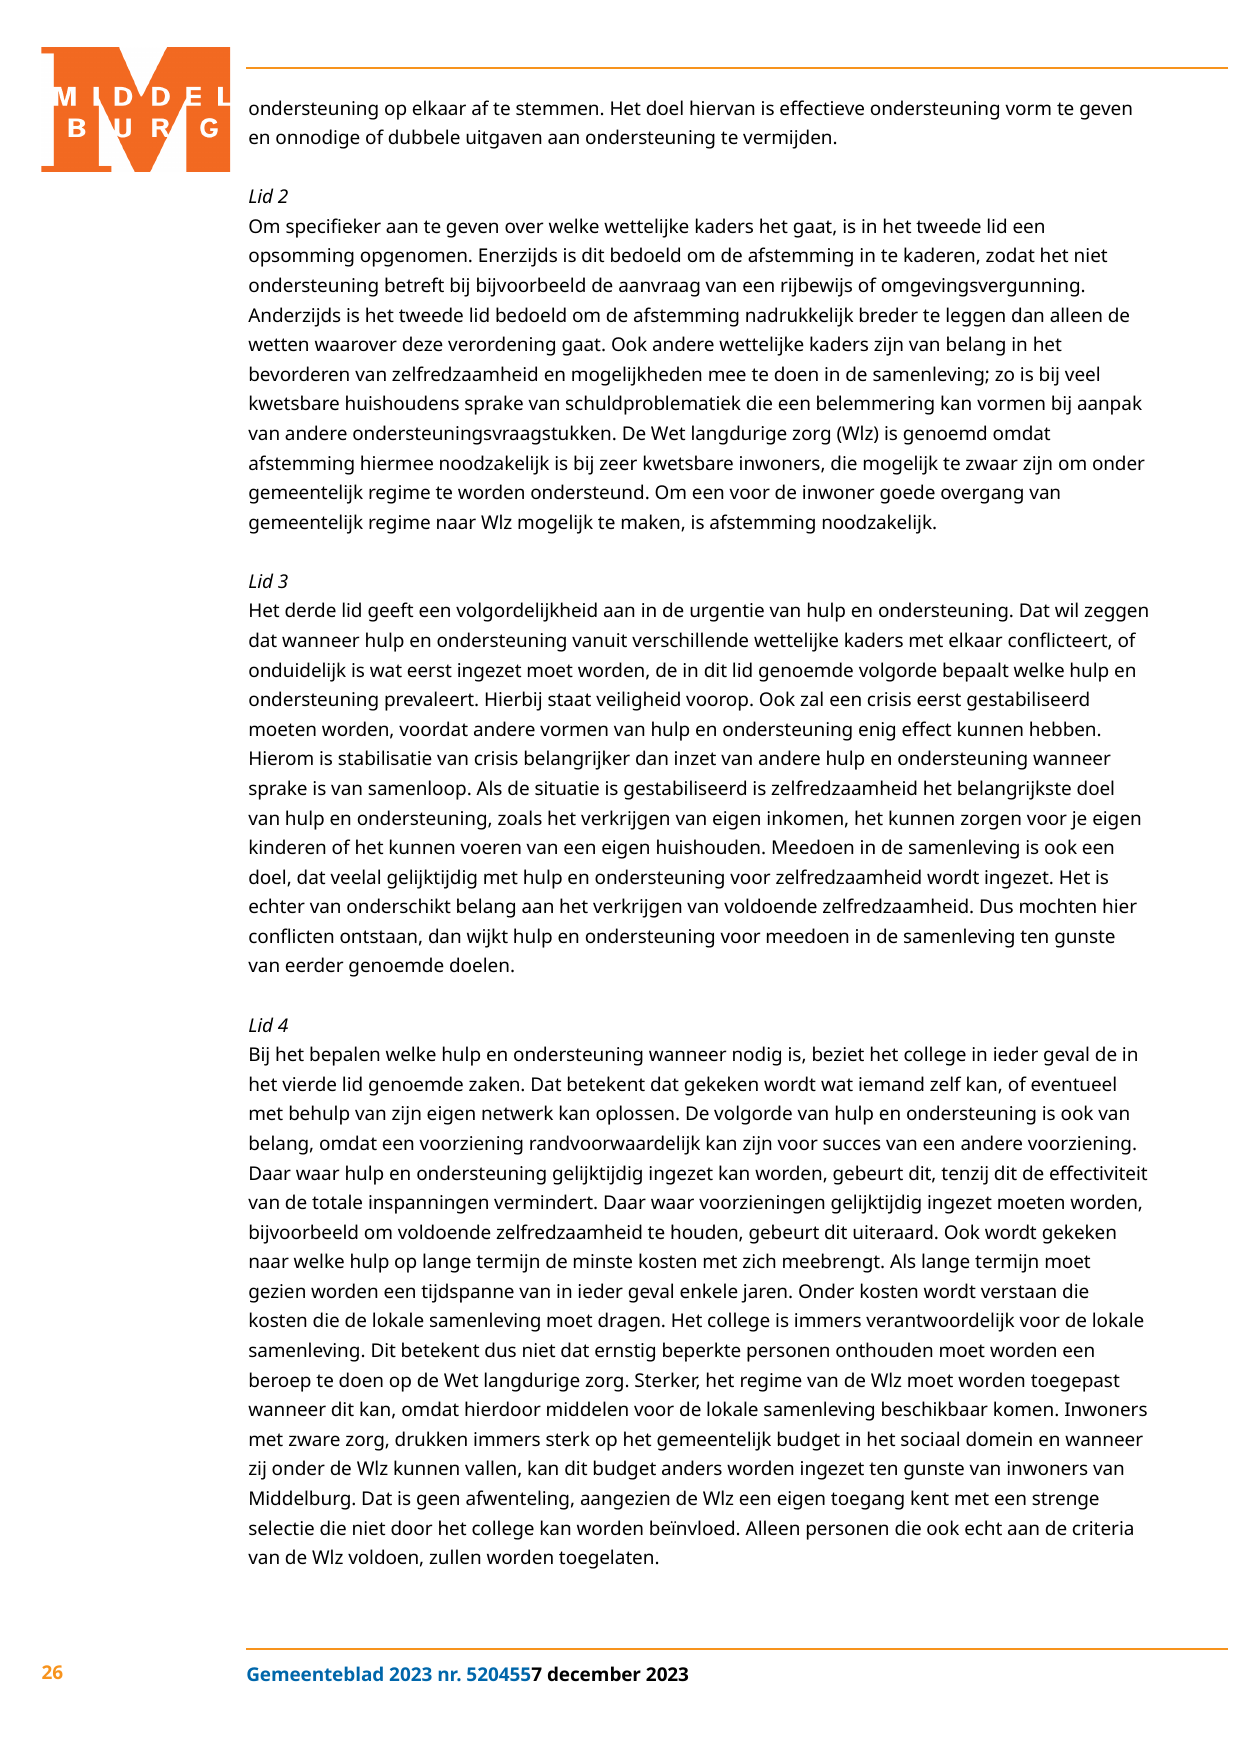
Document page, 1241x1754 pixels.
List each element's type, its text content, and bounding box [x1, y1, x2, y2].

text Het derde lid geeft een volgordelijkheid aan in de urgentie van hulp en ondersteuning. Dat wil zeggen dat wanneer hulp en ondersteuning vanuit verschillende wettelijke kaders met elkaar conflicteert, of onduidelijk is wat eerst ingezet moet worden, de in dit lid genoemde volgorde bepaalt welke hulp en ondersteuning prevaleert. Hierbij staat veiligheid voorop. Ook zal een crisis eerst gestabiliseerd moeten worden, voordat andere vormen van hulp en ondersteuning enig effect kunnen hebben. Hierom is stabilisatie van crisis belangrijker dan inzet van andere hulp en ondersteuning wanneer sprake is van samenloop. Als de situatie is gestabiliseerd is zelfredzaamheid het belangrijkste doel van hulp en ondersteuning, zoals het verkrijgen van eigen inkomen, het kunnen zorgen voor je eigen kinderen of het kunnen voeren van een eigen huishouden. Meedoen in de samenleving is ook een doel, dat veelal gelijktijdig met hulp en ondersteuning voor zelfredzaamheid wordt ingezet. Het is echter van onderschikt belang aan het verkrijgen van voldoende zelfredzaamheid. Dus mochten hier conflicten ontstaan, dan wijkt hulp en ondersteuning voor meedoen in de samenleving ten gunste van eerder genoemde doelen. [248, 598, 1152, 978]
text ondersteuning op elkaar af te stemmen. Het doel hiervan is effectieve ondersteuning vorm te geven en onnodige of dubbele uitgaven aan ondersteuning te vermijden. [248, 95, 1152, 150]
text Lid 2 [248, 183, 1152, 209]
text Lid 3 [248, 568, 1152, 594]
text Lid 4 [248, 1012, 1152, 1038]
text Bij het bepalen welke hulp en ondersteuning wanneer nodig is, beziet het college in ieder geval de in het vierde lid genoemde zaken. Dat betekent dat gekeken wordt wat iemand zelf kan, of eventueel met behulp van zijn eigen netwerk kan oplossen. De volgorde van hulp en ondersteuning is ook van belang, omdat een voorziening randvoorwaardelijk kan zijn voor succes van een andere voorziening. Daar waar hulp en ondersteuning gelijktijdig ingezet kan worden, gebeurt dit, tenzij dit de effectiviteit van de totale inspanningen vermindert. Daar waar voorzieningen gelijktijdig ingezet moeten worden, bijvoorbeeld om voldoende zelfredzaamheid te houden, gebeurt dit uiteraard. Ook wordt gekeken naar welke hulp op lange termijn de minste kosten met zich meebrengt. Als lange termijn moet gezien worden een tijdspanne van in ieder geval enkele jaren. Onder kosten wordt verstaan die kosten die de lokale samenleving moet dragen. Het college is immers verantwoordelijk voor de lokale samenleving. Dit betekent dus niet dat ernstig beperkte personen onthouden moet worden een beroep te doen op de Wet langdurige zorg. Sterker, het regime van de Wlz moet worden toegepast wanneer dit kan, omdat hierdoor middelen voor de lokale samenleving beschikbaar komen. Inwoners met zware zorg, drukken immers sterk op het gemeentelijk budget in het sociaal domein en wanneer zij onder de Wlz kunnen vallen, kan dit budget anders worden ingezet ten gunste van inwoners van Middelburg. Dat is geen afwenteling, aangezien de Wlz een eigen toegang kent met een strenge selectie die niet door het college kan worden beïnvloed. Alleen personen die ook echt aan de criteria van de Wlz voldoen, zullen worden toegelaten. [248, 1041, 1152, 1570]
text Om specifieker aan te geven over welke wettelijke kaders het gaat, is in het tweede lid een opsomming opgenomen. Enerzijds is dit bedoeld om de afstemming in te kaderen, zodat het niet ondersteuning betreft bij bijvoorbeeld de aanvraag van een rijbewijs of omgevingsvergunning. Anderzijds is het tweede lid bedoeld om de afstemming nadrukkelijk breder te leggen dan alleen de wetten waarover deze verordening gaat. Ook andere wettelijke kaders zijn van belang in het bevorderen van zelfredzaamheid en mogelijkheden mee te doen in de samenleving; zo is bij veel kwetsbare huishoudens sprake van schuldproblematiek die een belemmering kan vormen bij aanpak van andere ondersteuningsvraagstukken. De Wet langdurige zorg (Wlz) is genoemd omdat afstemming hiermee noodzakelijk is bij zeer kwetsbare inwoners, die mogelijk te zwaar zijn om onder gemeentelijk regime te worden ondersteund. Om een voor de inwoner goede overgang van gemeentelijk regime naar Wlz mogelijk te maken, is afstemming noodzakelijk. [248, 213, 1152, 535]
picture [41, 47, 231, 172]
